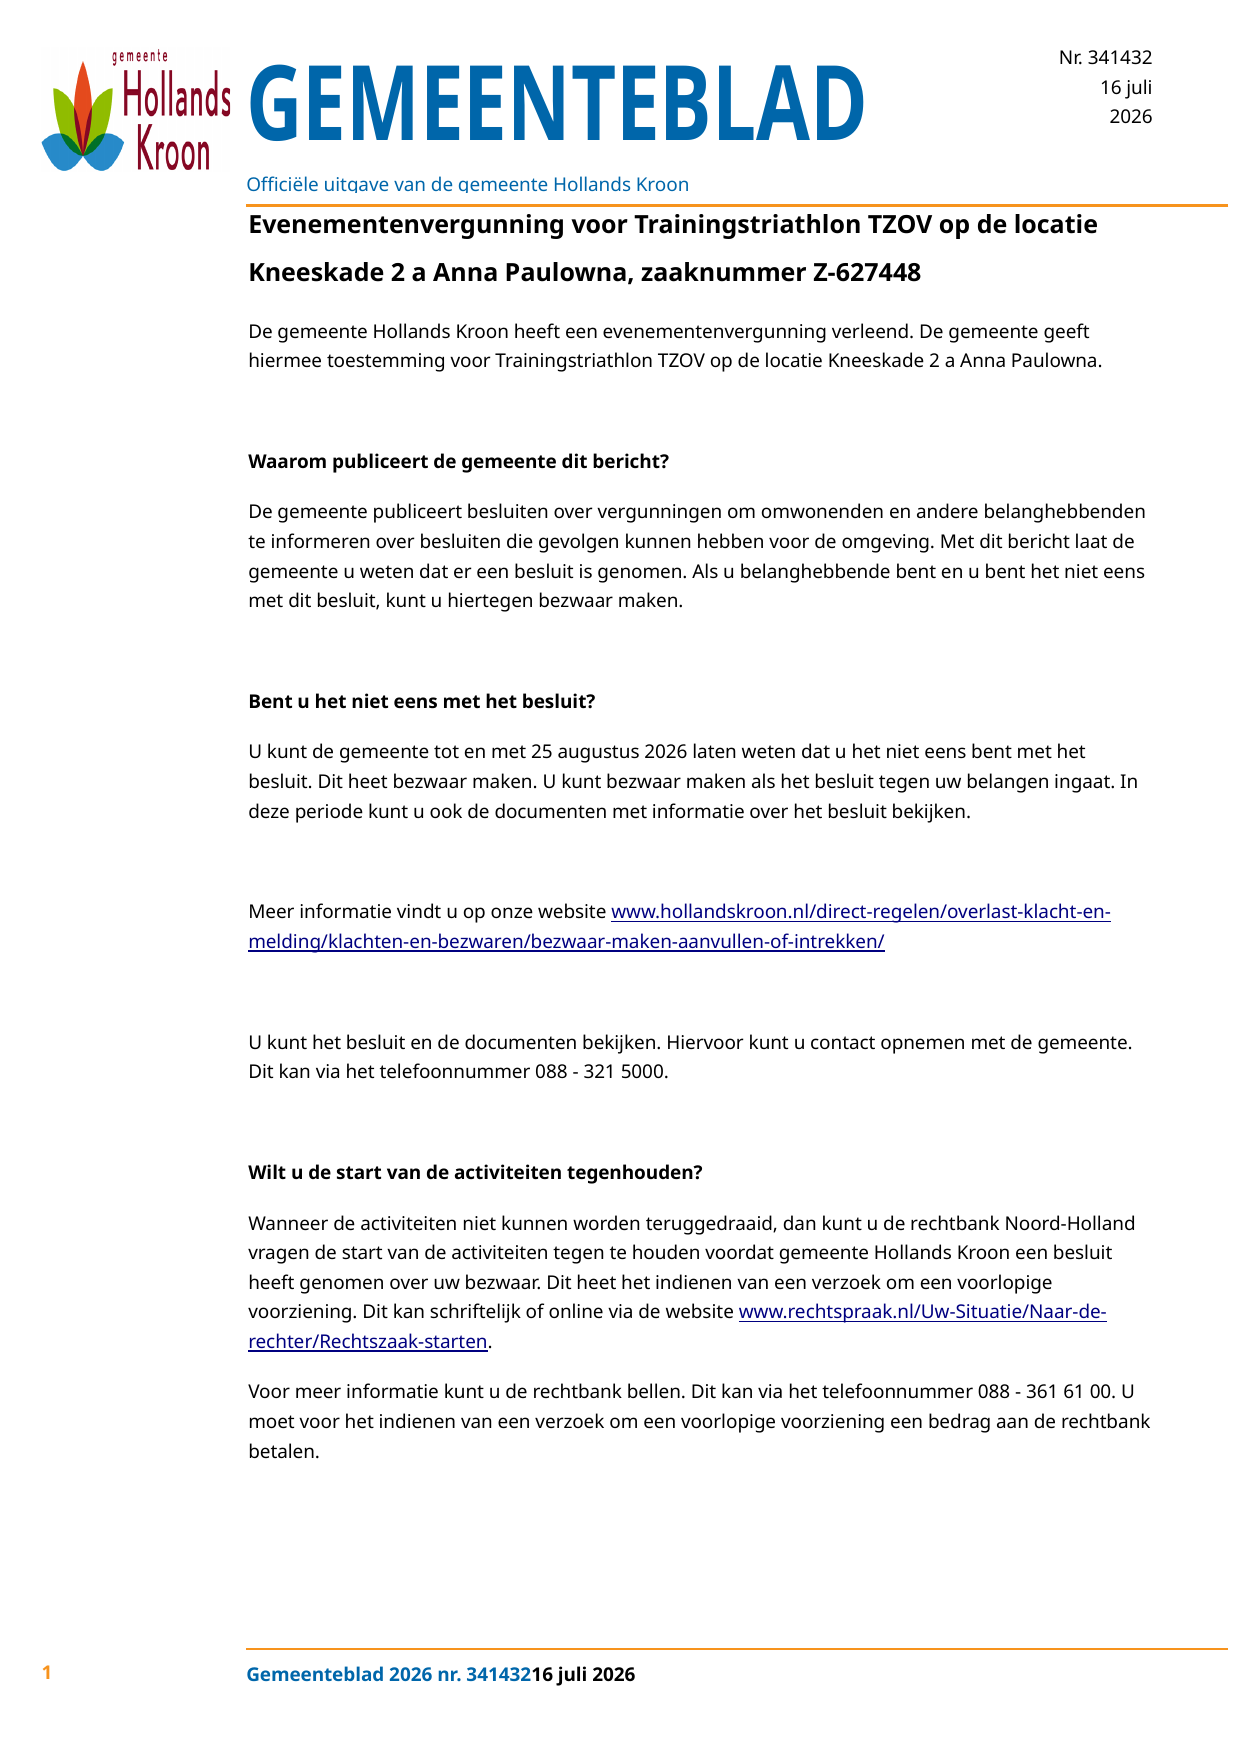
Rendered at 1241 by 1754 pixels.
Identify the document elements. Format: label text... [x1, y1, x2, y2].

text U kunt het besluit en de documenten bekijken. Hiervoor kunt u contact opnemen met de gemeente. Dit kan via het telefoonnummer 088 - 321 5000. [248, 1029, 1152, 1084]
text De gemeente publiceert besluiten over vergunningen om omwonenden en andere belanghebbenden te informeren over besluiten die gevolgen kunnen hebben voor de omgeving. Met dit bericht laat de gemeente u weten dat er een besluit is genomen. Als u belanghebbende bent en u bent het niet eens met dit besluit, kunt u hiertegen bezwaar maken. [248, 499, 1152, 613]
text Waarom publiceert de gemeente dit bericht? [248, 448, 1152, 474]
picture [41, 47, 231, 172]
text Voor meer informatie kunt u de rechtbank bellen. Dit kan via het telefoonnummer 088 - 361 61 00. U moet voor het indienen van een verzoek om een voorlopige voorziening een bedrag aan de rechtbank betalen. [248, 1379, 1152, 1464]
text U kunt de gemeente tot en met 25 augustus 2026 laten weten dat u het niet eens bent met het besluit. Dit heet bezwaar maken. U kunt bezwaar maken als het besluit tegen uw belangen ingaat. In deze periode kunt u ook de documenten met informatie over het besluit bekijken. [248, 739, 1152, 824]
text De gemeente Hollands Kroon heeft een evenementenvergunning verleend. De gemeente geeft hiermee toestemming voor Trainingstriathlon TZOV op de locatie Kneeskade 2 a Anna Paulowna. [248, 318, 1152, 373]
text Evenementenvergunning voor Trainingstriathlon TZOV op de locatie Kneeskade 2 a Anna Paulowna, zaaknummer Z-627448 [248, 207, 1152, 288]
text Bent u het niet eens met het besluit? [248, 688, 1152, 714]
text Wilt u de start van de activiteiten tegenhouden? [248, 1159, 1152, 1185]
text Wanneer de activiteiten niet kunnen worden teruggedraaid, dan kunt u de rechtbank Noord-Holland vragen de start van de activiteiten tegen te houden voordat gemeente Hollands Kroon een besluit heeft genomen over uw bezwaar. Dit heet het indienen van een verzoek om een voorlopige voorziening. Dit kan schriftelijk of online via de website www.rechtspraak.nl/Uw-Situatie/Naar-de-rechter/Rechtszaak-starten. [248, 1210, 1152, 1354]
text Meer informatie vindt u op onze website www.hollandskroon.nl/direct-regelen/overlast-klacht-en-melding/klachten-en-bezwaren/bezwaar-maken-aanvullen-of-intrekken/ [248, 899, 1152, 954]
